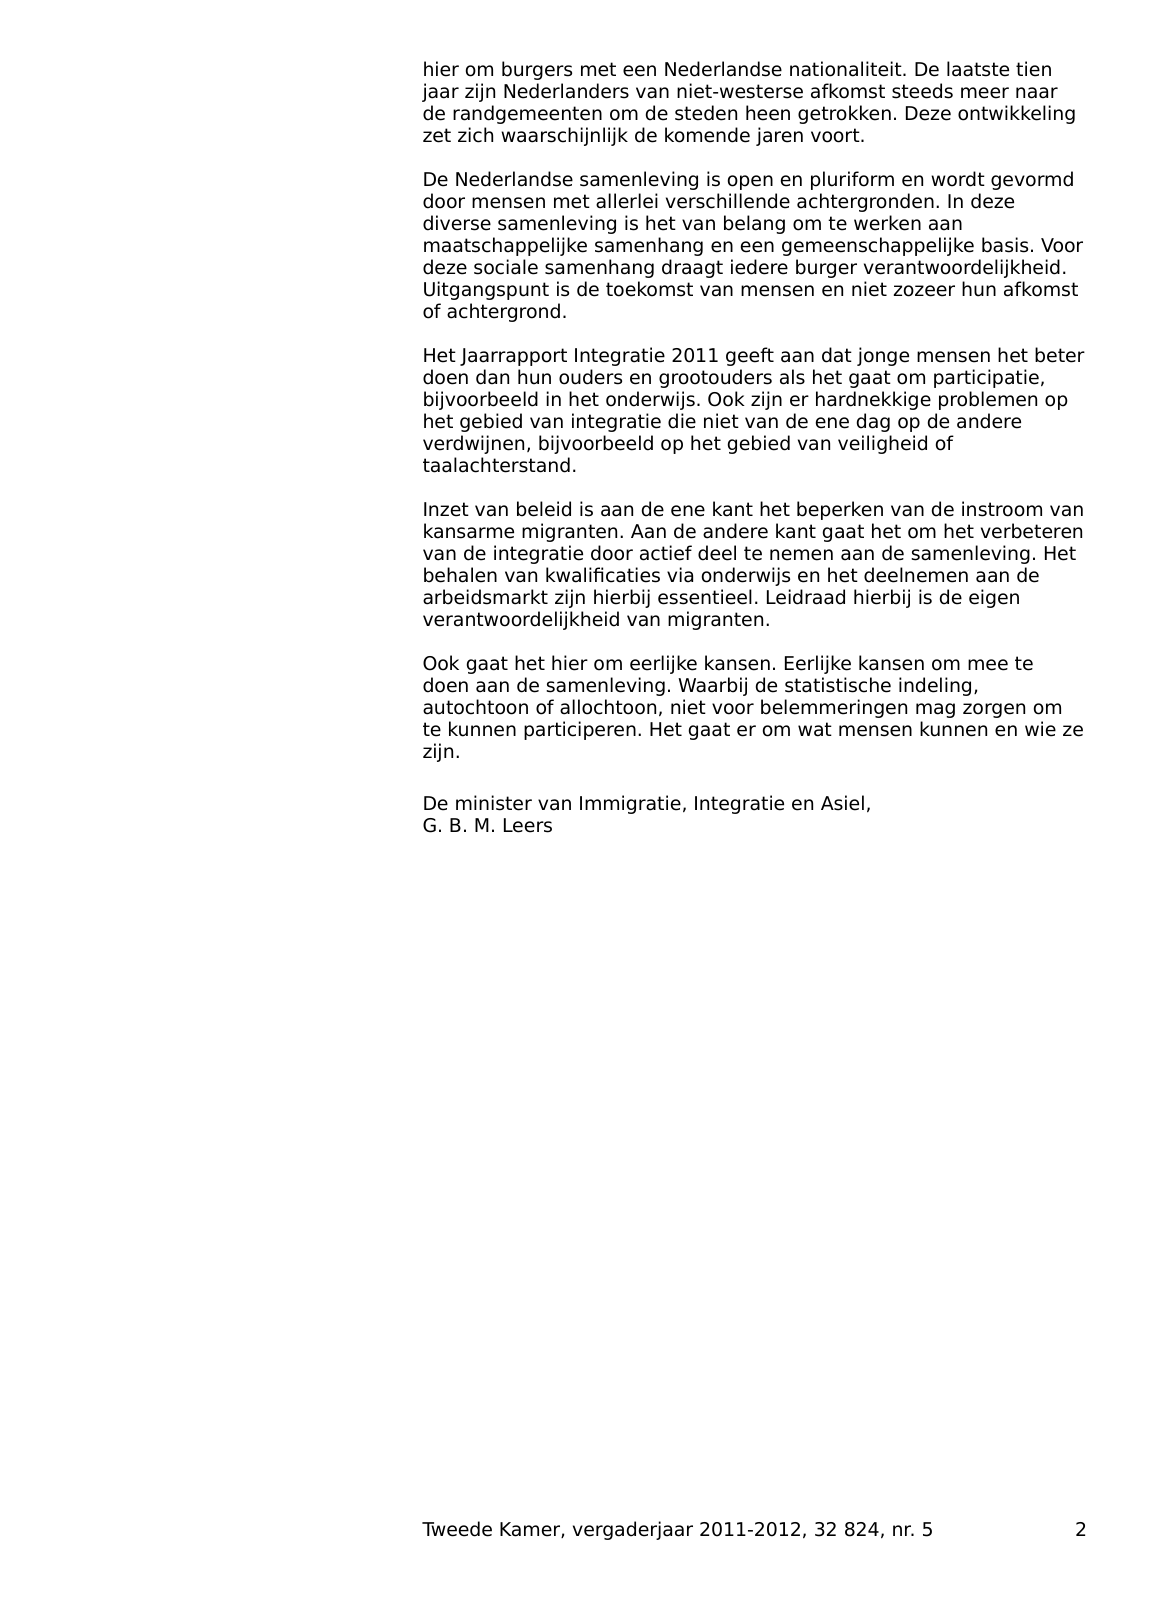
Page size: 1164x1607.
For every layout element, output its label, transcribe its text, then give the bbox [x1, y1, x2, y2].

text De Nederlandse samenleving is open en pluriform en wordt gevormd door mensen met allerlei verschillende achtergronden. In deze diverse samenleving is het van belang om te werken aan maatschappelijke samenhang en een gemeenschappelijke basis. Voor deze sociale samenhang draagt iedere burger verantwoordelijkheid. Uitgangspunt is de toekomst van mensen en niet zozeer hun afkomst of achtergrond. [422, 169, 1087, 323]
text Het Jaarrapport Integratie 2011 geeft aan dat jonge mensen het beter doen dan hun ouders en grootouders als het gaat om participatie, bijvoorbeeld in het onderwijs. Ook zijn er hardnekkige problemen op het gebied van integratie die niet van de ene dag op de andere verdwijnen, bijvoorbeeld op het gebied van veiligheid of taalachterstand. [422, 345, 1087, 477]
text Inzet van beleid is aan de ene kant het beperken van de instroom van kansarme migranten. Aan de andere kant gaat het om het verbeteren van de integratie door actief deel te nemen aan de samenleving. Het behalen van kwalificaties via onderwijs en het deelnemen aan de arbeidsmarkt zijn hierbij essentieel. Leidraad hierbij is de eigen verantwoordelijkheid van migranten. [422, 499, 1087, 631]
text De minister van Immigratie, Integratie en Asiel, G. B. M. Leers [422, 793, 1087, 837]
text hier om burgers met een Nederlandse nationaliteit. De laatste tien jaar zijn Nederlanders van niet-westerse afkomst steeds meer naar de randgemeenten om de steden heen getrokken. Deze ontwikkeling zet zich waarschijnlijk de komende jaren voort. [422, 59, 1087, 147]
text Ook gaat het hier om eerlijke kansen. Eerlijke kansen om mee te doen aan de samenleving. Waarbij de statistische indeling, autochtoon of allochtoon, niet voor belemmeringen mag zorgen om te kunnen participeren. Het gaat er om wat mensen kunnen en wie ze zijn. [422, 653, 1087, 763]
